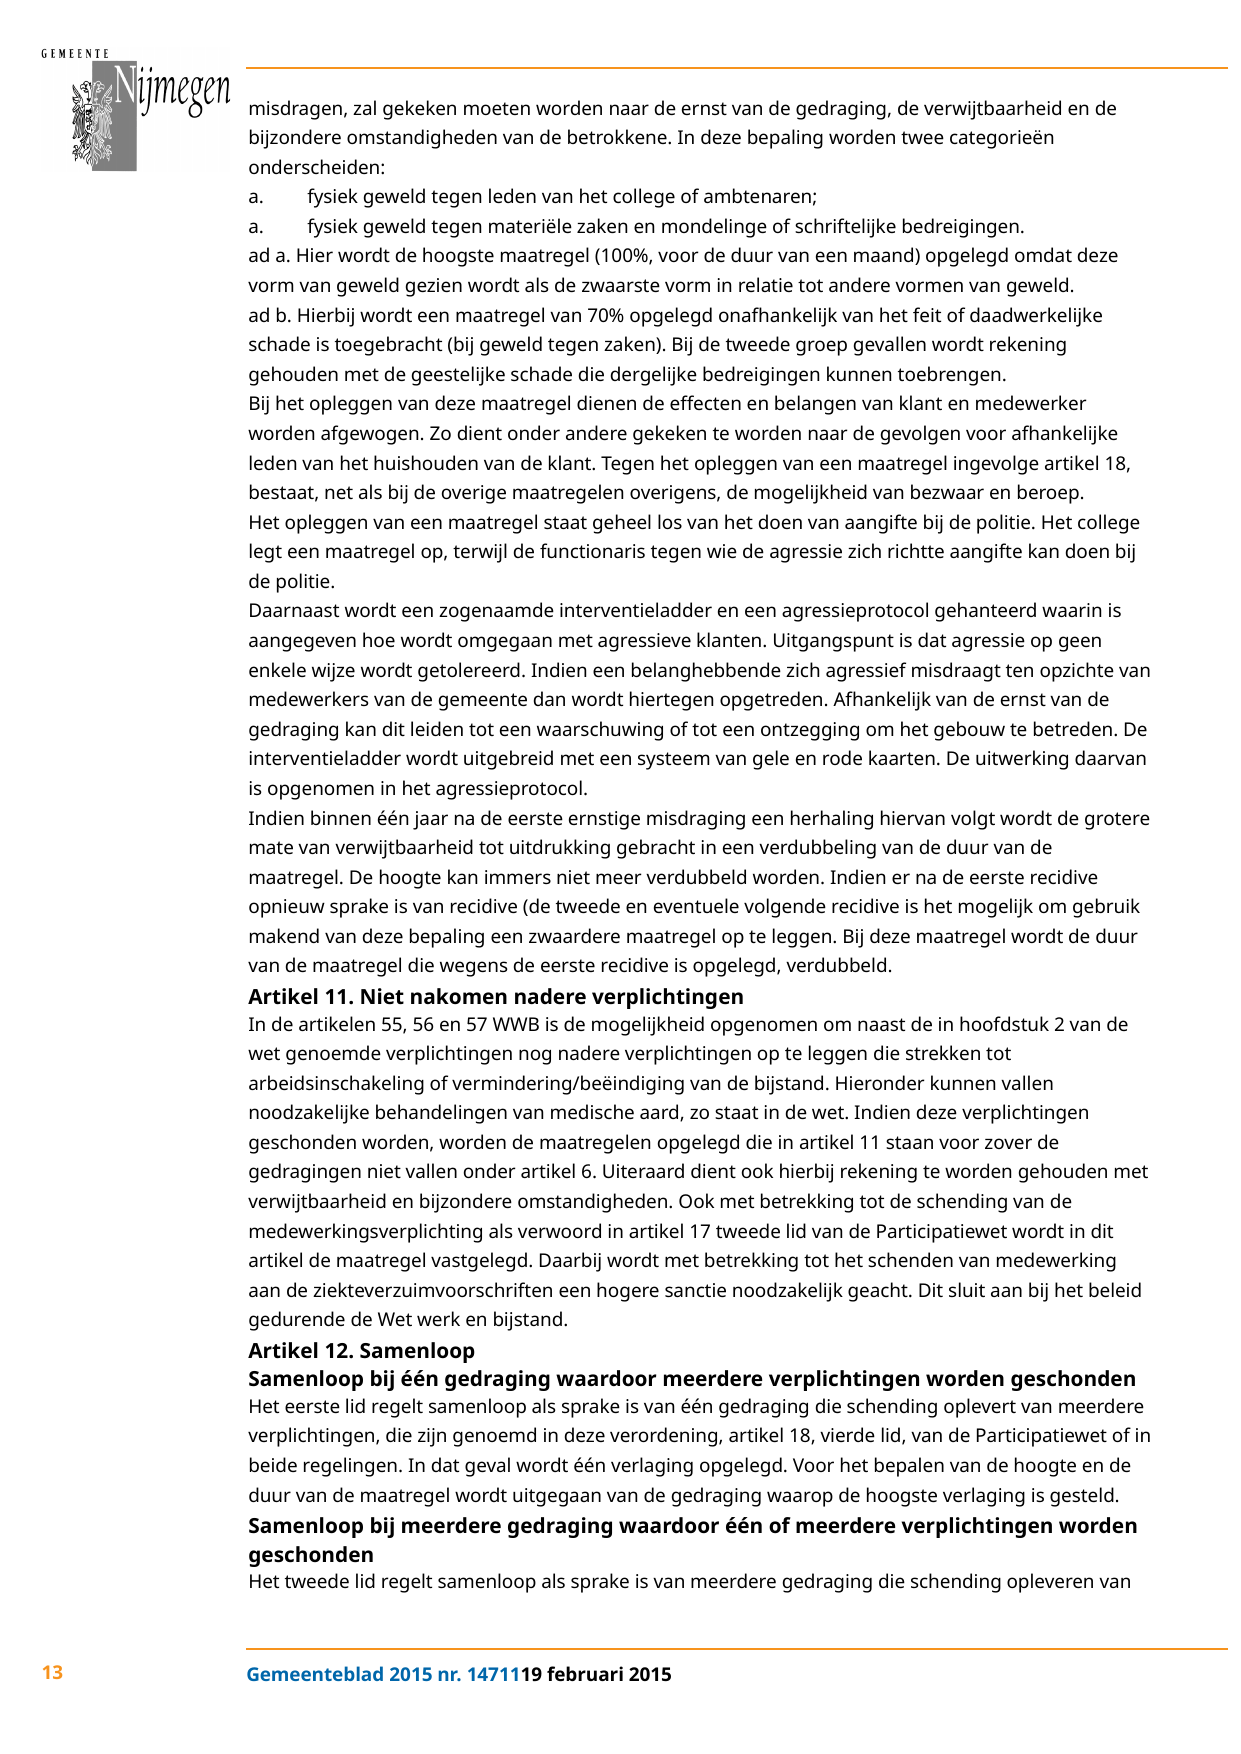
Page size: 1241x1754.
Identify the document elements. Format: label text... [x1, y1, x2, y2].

text misdragen, zal gekeken moeten worden naar de ernst van de gedraging, de verwijtbaarheid en de bijzondere omstandigheden van de betrokkene. In deze bepaling worden twee categorieën onderscheiden: [248, 95, 1152, 180]
text Het opleggen van een maatregel staat geheel los van het doen van aangifte bij de politie. Het college legt een maatregel op, terwijl de functionaris tegen wie de agressie zich richtte aangifte kan doen bij de politie. [248, 509, 1152, 594]
text Bij het opleggen van deze maatregel dienen de effecten en belangen van klant en medewerker worden afgewogen. Zo dient onder andere gekeken te worden naar de gevolgen voor afhankelijke leden van het huishouden van de klant. Tegen het opleggen van een maatregel ingevolge artikel 18, bestaat, net als bij de overige maatregelen overigens, de mogelijkheid van bezwaar en beroep. [248, 391, 1152, 505]
text Samenloop bij één gedraging waardoor meerdere verplichtingen worden geschonden [248, 1364, 1152, 1393]
list fysiek geweld tegen leden van het college of ambtenaren; [248, 183, 1152, 209]
text ad a. Hier wordt de hoogste maatregel (100%, voor de duur van een maand) opgelegd omdat deze vorm van geweld gezien wordt als de zwaarste vorm in relatie tot andere vormen van geweld. [248, 243, 1152, 298]
text Artikel 12. Samenloop [248, 1336, 1152, 1364]
text In de artikelen 55, 56 en 57 WWB is de mogelijkheid opgenomen om naast de in hoofdstuk 2 van de wet genoemde verplichtingen nog nadere verplichtingen op te leggen die strekken tot arbeidsinschakeling of vermindering/beëindiging van de bijstand. Hieronder kunnen vallen noodzakelijke behandelingen van medische aard, zo staat in de wet. Indien deze verplichtingen geschonden worden, worden de maatregelen opgelegd die in artikel 11 staan voor zover de gedragingen niet vallen onder artikel 6. Uiteraard dient ook hierbij rekening te worden gehouden met verwijtbaarheid en bijzondere omstandigheden. Ook met betrekking tot de schending van de medewerkingsverplichting als verwoord in artikel 17 tweede lid van de Participatiewet wordt in dit artikel de maatregel vastgelegd. Daarbij wordt met betrekking tot het schenden van medewerking aan de ziekteverzuimvoorschriften een hogere sanctie noodzakelijk geacht. Dit sluit aan bij het beleid gedurende de Wet werk en bijstand. [248, 1011, 1152, 1332]
text Daarnaast wordt een zogenaamde interventieladder en een agressieprotocol gehanteerd waarin is aangegeven hoe wordt omgegaan met agressieve klanten. Uitgangspunt is dat agressie op geen enkele wijze wordt getolereerd. Indien een belanghebbende zich agressief misdraagt ten opzichte van medewerkers van de gemeente dan wordt hiertegen opgetreden. Afhankelijk van de ernst van de gedraging kan dit leiden tot een waarschuwing of tot een ontzegging om het gebouw te betreden. De interventieladder wordt uitgebreid met een systeem van gele en rode kaarten. De uitwerking daarvan is opgenomen in het agressieprotocol. [248, 598, 1152, 801]
text Samenloop bij meerdere gedraging waardoor één of meerdere verplichtingen worden geschonden [248, 1511, 1152, 1568]
text ad b. Hierbij wordt een maatregel van 70% opgelegd onafhankelijk van het feit of daadwerkelijke schade is toegebracht (bij geweld tegen zaken). Bij de tweede groep gevallen wordt rekening gehouden met de geestelijke schade die dergelijke bedreigingen kunnen toebrengen. [248, 302, 1152, 387]
list fysiek geweld tegen materiële zaken en mondelinge of schriftelijke bedreigingen. [248, 213, 1152, 239]
picture [41, 47, 231, 172]
text Het tweede lid regelt samenloop als sprake is van meerdere gedraging die schending opleveren van [248, 1568, 1152, 1594]
text Het eerste lid regelt samenloop als sprake is van één gedraging die schending oplevert van meerdere verplichtingen, die zijn genoemd in deze verordening, artikel 18, vierde lid, van de Participatiewet of in beide regelingen. In dat geval wordt één verlaging opgelegd. Voor het bepalen van de hoogte en de duur van de maatregel wordt uitgegaan van de gedraging waarop de hoogste verlaging is gesteld. [248, 1393, 1152, 1507]
text Indien binnen één jaar na de eerste ernstige misdraging een herhaling hiervan volgt wordt de grotere mate van verwijtbaarheid tot uitdrukking gebracht in een verdubbeling van de duur van de maatregel. De hoogte kan immers niet meer verdubbeld worden. Indien er na de eerste recidive opnieuw sprake is van recidive (de tweede en eventuele volgende recidive is het mogelijk om gebruik makend van deze bepaling een zwaardere maatregel op te leggen. Bij deze maatregel wordt de duur van de maatregel die wegens de eerste recidive is opgelegd, verdubbeld. [248, 805, 1152, 978]
text Artikel 11. Niet nakomen nadere verplichtingen [248, 982, 1152, 1011]
